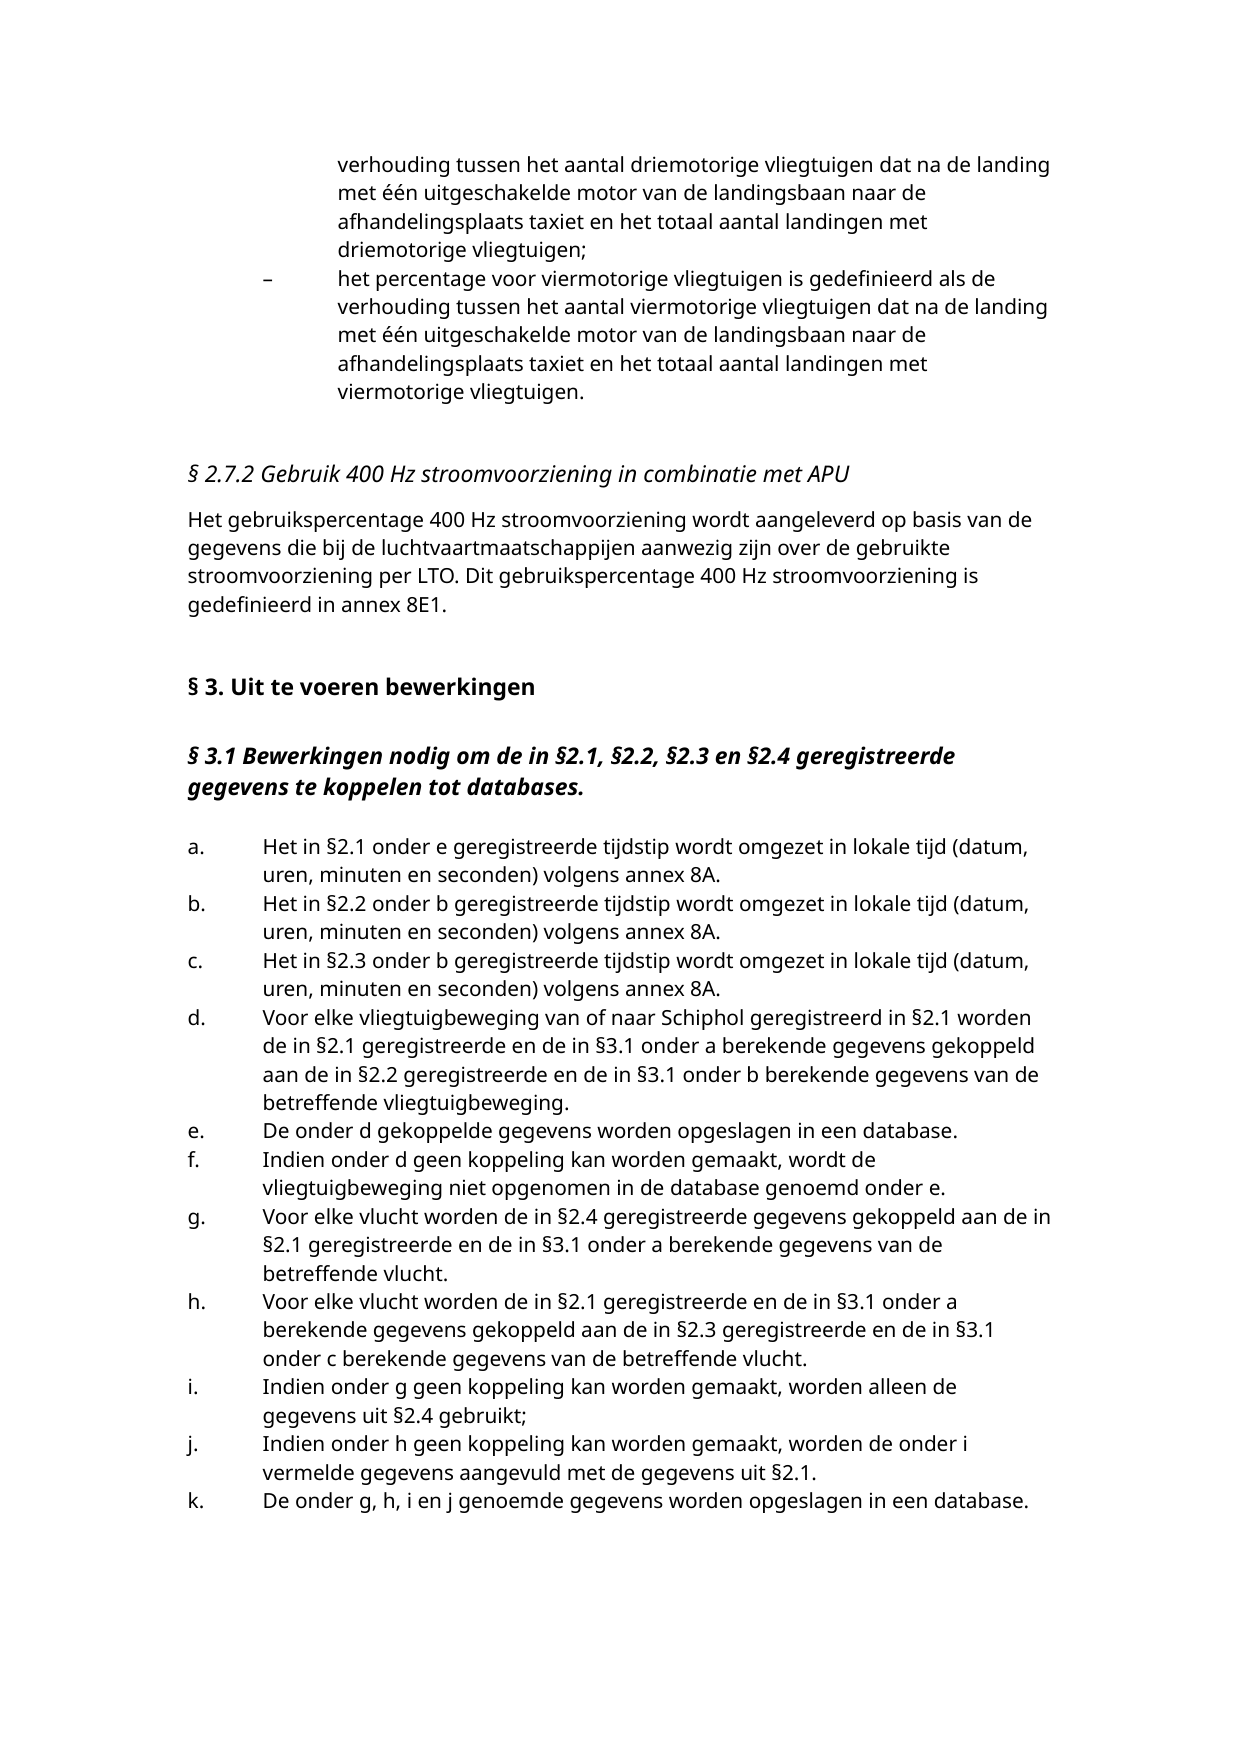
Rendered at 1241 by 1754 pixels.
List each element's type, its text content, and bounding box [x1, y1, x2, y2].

list De onder g, h, i en j genoemde gegevens worden opgeslagen in een database. [187, 1486, 1053, 1515]
subtitle § 3. Uit te voeren bewerkingen [187, 671, 1053, 702]
subtitle § 3.1 Bewerkingen nodig om de in §2.1, §2.2, §2.3 en §2.4 geregistreerde gegevens te koppelen tot databases. [187, 740, 1053, 802]
list Voor elke vlucht worden de in §2.4 geregistreerde gegevens gekoppeld aan de in §2.1 geregistreerde en de in §3.1 onder a berekende gegevens van de betreffende vlucht. [187, 1202, 1053, 1287]
list Voor elke vlucht worden de in §2.1 geregistreerde en de in §3.1 onder a berekende gegevens gekoppeld aan de in §2.3 geregistreerde en de in §3.1 onder c berekende gegevens van de betreffende vlucht. [187, 1287, 1053, 1372]
list Indien onder h geen koppeling kan worden gemaakt, worden de onder i vermelde gegevens aangevuld met de gegevens uit §2.1. [187, 1429, 1053, 1486]
list Het in §2.3 onder b geregistreerde tijdstip wordt omgezet in lokale tijd (datum, uren, minuten en seconden) volgens annex 8A. [187, 946, 1053, 1003]
subtitle § 2.7.2 Gebruik 400 Hz stroomvoorziening in combinatie met APU [187, 458, 1053, 490]
text Het gebruikspercentage 400 Hz stroomvoorziening wordt aangeleverd op basis van de gegevens die bij de luchtvaartmaatschappijen aanwezig zijn over de gebruikte stroomvoorziening per LTO. Dit gebruikspercentage 400 Hz stroomvoorziening is gedefinieerd in annex 8E1. [187, 505, 1053, 618]
list Indien onder d geen koppeling kan worden gemaakt, wordt de vliegtuigbeweging niet opgenomen in de database genoemd onder e. [187, 1145, 1053, 1202]
list het percentage voor viermotorige vliegtuigen is gedefinieerd als de verhouding tussen het aantal viermotorige vliegtuigen dat na de landing met één uitgeschakelde motor van de landingsbaan naar de afhandelingsplaats taxiet en het totaal aantal landingen met viermotorige vliegtuigen. [262, 264, 1053, 406]
list Het in §2.2 onder b geregistreerde tijdstip wordt omgezet in lokale tijd (datum, uren, minuten en seconden) volgens annex 8A. [187, 889, 1053, 946]
list Het in §2.1 onder e geregistreerde tijdstip wordt omgezet in lokale tijd (datum, uren, minuten en seconden) volgens annex 8A. [187, 832, 1053, 889]
list Indien onder g geen koppeling kan worden gemaakt, worden alleen de gegevens uit §2.4 gebruikt; [187, 1372, 1053, 1429]
list verhouding tussen het aantal driemotorige vliegtuigen dat na de landing met één uitgeschakelde motor van de landingsbaan naar de afhandelingsplaats taxiet en het totaal aantal landingen met driemotorige vliegtuigen; [262, 150, 1053, 264]
list Voor elke vliegtuigbeweging van of naar Schiphol geregistreerd in §2.1 worden de in §2.1 geregistreerde en de in §3.1 onder a berekende gegevens gekoppeld aan de in §2.2 geregistreerde en de in §3.1 onder b berekende gegevens van de betreffende vliegtuigbeweging. [187, 1003, 1053, 1117]
list De onder d gekoppelde gegevens worden opgeslagen in een database. [187, 1117, 1053, 1145]
